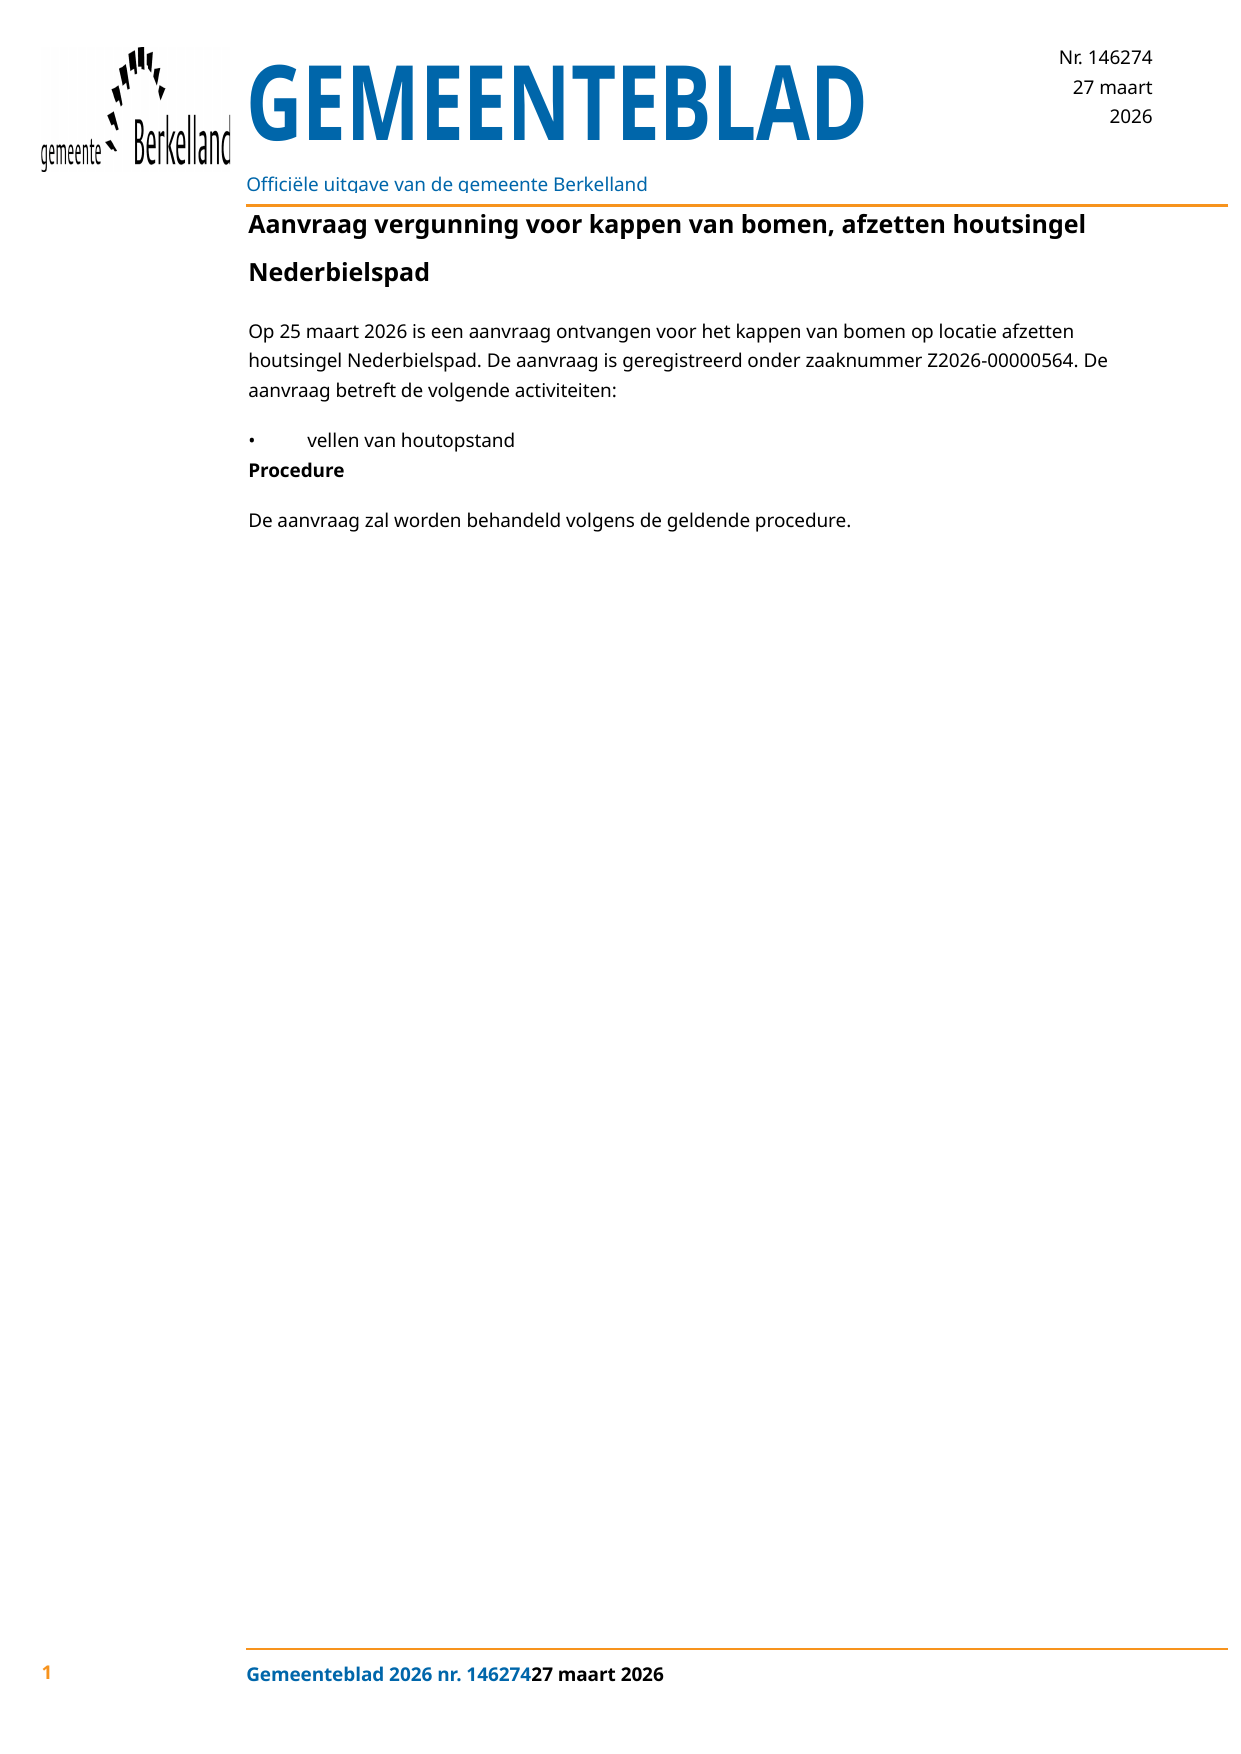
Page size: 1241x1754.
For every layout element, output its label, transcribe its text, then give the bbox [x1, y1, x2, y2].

text Procedure [248, 457, 1152, 483]
list vellen van houtopstand [248, 427, 1152, 453]
picture [41, 47, 231, 172]
text Op 25 maart 2026 is een aanvraag ontvangen voor het kappen van bomen op locatie afzetten houtsingel Nederbielspad. De aanvraag is geregistreerd onder zaaknummer Z2026-00000564. De aanvraag betreft de volgende activiteiten: [248, 318, 1152, 403]
text De aanvraag zal worden behandeld volgens de geldende procedure. [248, 507, 1152, 533]
text Aanvraag vergunning voor kappen van bomen, afzetten houtsingel Nederbielspad [248, 207, 1152, 288]
